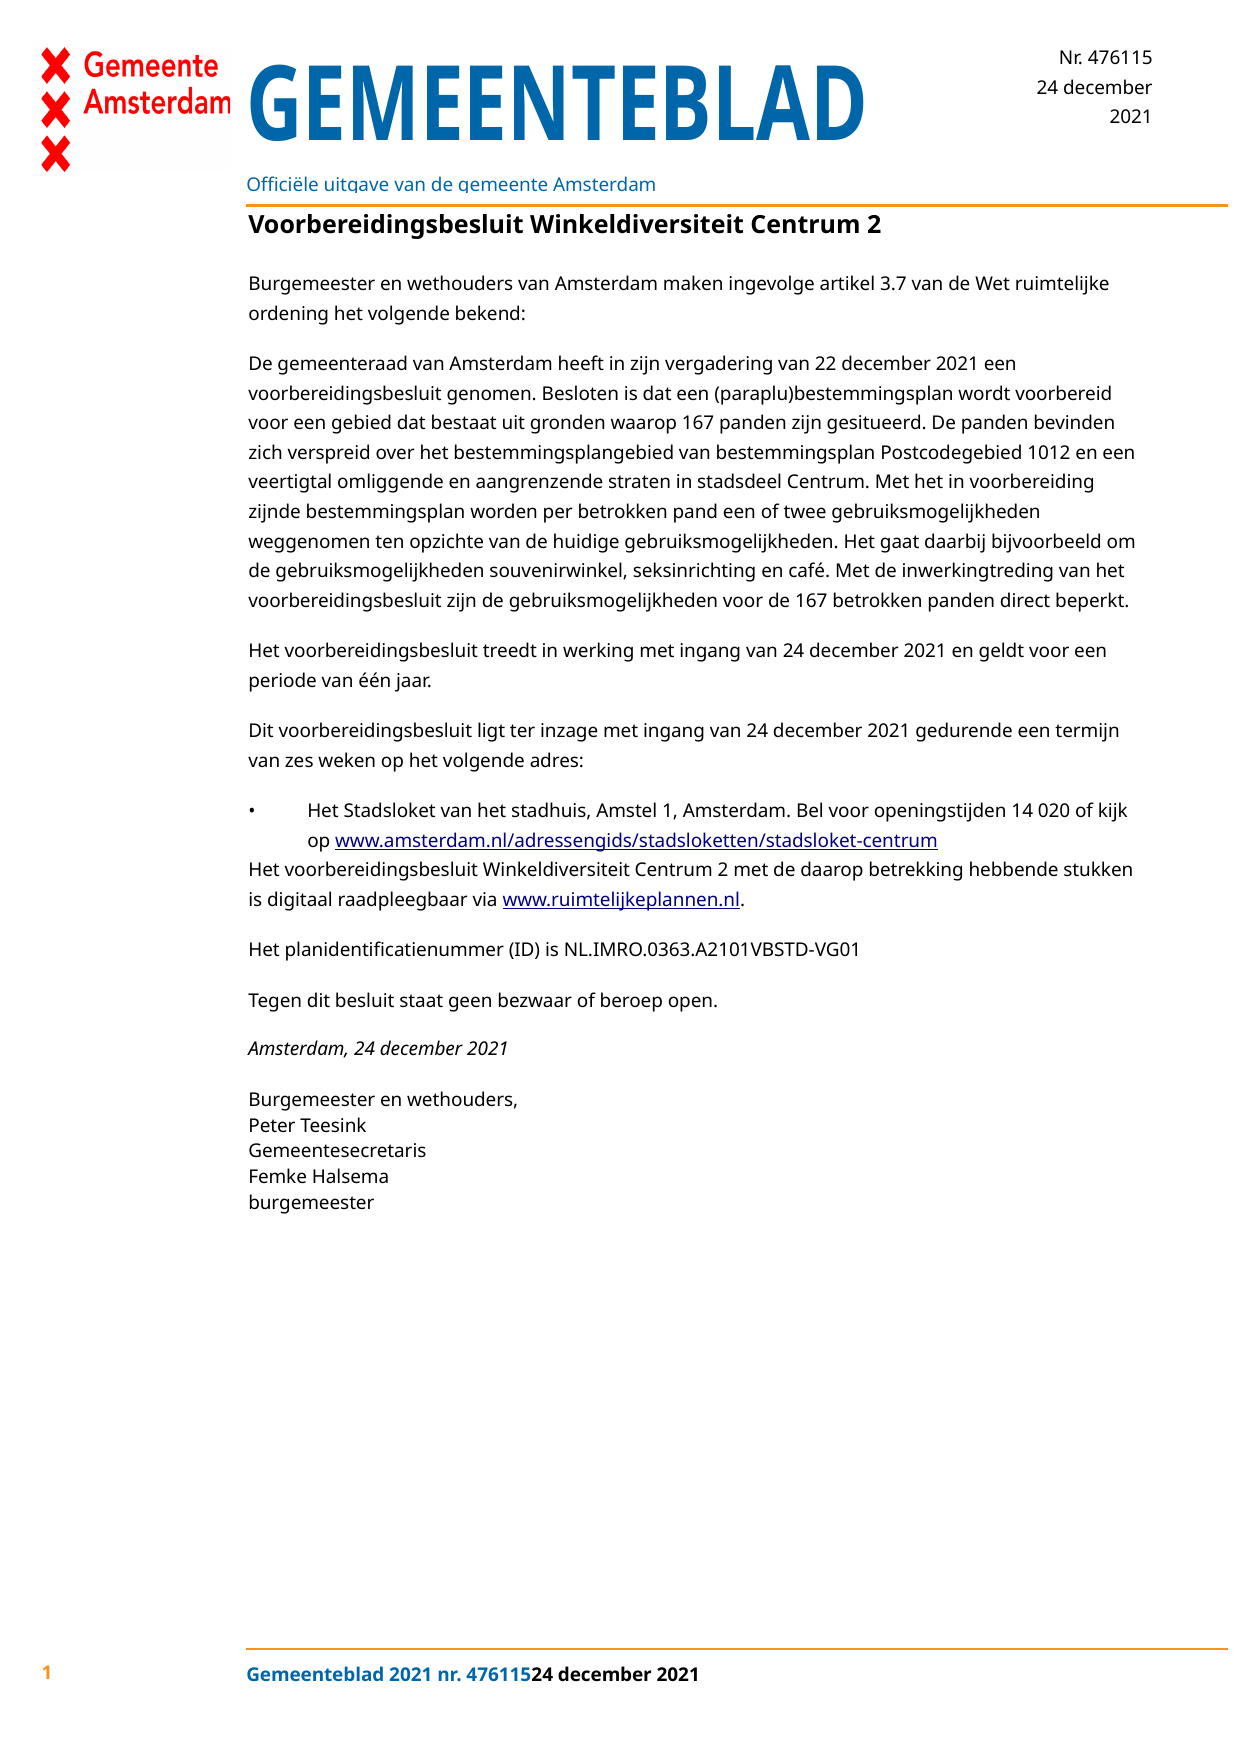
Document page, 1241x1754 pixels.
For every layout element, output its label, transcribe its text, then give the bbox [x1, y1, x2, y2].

text Amsterdam, 24 december 2021 [248, 1035, 1152, 1061]
list Het Stadsloket van het stadhuis, Amstel 1, Amsterdam. Bel voor openingstijden 14 020 of kijk op www.amsterdam.nl/adressengids/stadsloketten/stadsloket-centrum [248, 797, 1152, 853]
text Burgemeester en wethouders van Amsterdam maken ingevolge artikel 3.7 van de Wet ruimtelijke ordening het volgende bekend: [248, 270, 1152, 326]
text De gemeenteraad van Amsterdam heeft in zijn vergadering van 22 december 2021 een voorbereidingsbesluit genomen. Besloten is dat een (paraplu)bestemmingsplan wordt voorbereid voor een gebied dat bestaat uit gronden waarop 167 panden zijn gesitueerd. De panden bevinden zich verspreid over het bestemmingsplangebied van bestemmingsplan Postcodegebied 1012 en een veertigtal omliggende en aangrenzende straten in stadsdeel Centrum. Met het in voorbereiding zijnde bestemmingsplan worden per betrokken pand een of twee gebruiksmogelijkheden weggenomen ten opzichte van de huidige gebruiksmogelijkheden. Het gaat daarbij bijvoorbeeld om de gebruiksmogelijkheden souvenirwinkel, seksinrichting en café. Met de inwerkingtreding van het voorbereidingsbesluit zijn de gebruiksmogelijkheden voor de 167 betrokken panden direct beperkt. [248, 350, 1152, 613]
picture [41, 47, 231, 172]
text Dit voorbereidingsbesluit ligt ter inzage met ingang van 24 december 2021 gedurende een termijn van zes weken op het volgende adres: [248, 717, 1152, 773]
text Voorbereidingsbesluit Winkeldiversiteit Centrum 2 [248, 207, 1152, 241]
text Het voorbereidingsbesluit Winkeldiversiteit Centrum 2 met de daarop betrekking hebbende stukken is digitaal raadpleegbaar via www.ruimtelijkeplannen.nl. [248, 857, 1152, 912]
text Tegen dit besluit staat geen bezwaar of beroep open. [248, 987, 1152, 1013]
text Femke Halsema [248, 1163, 1152, 1189]
text Burgemeester en wethouders, [248, 1086, 1152, 1112]
text Peter Teesink [248, 1112, 1152, 1138]
text Het planidentificatienummer (ID) is NL.IMRO.0363.A2101VBSTD-VG01 [248, 937, 1152, 962]
text Het voorbereidingsbesluit treedt in werking met ingang van 24 december 2021 en geldt voor een periode van één jaar. [248, 637, 1152, 693]
text burgemeester [248, 1189, 1152, 1215]
text Gemeentesecretaris [248, 1138, 1152, 1163]
